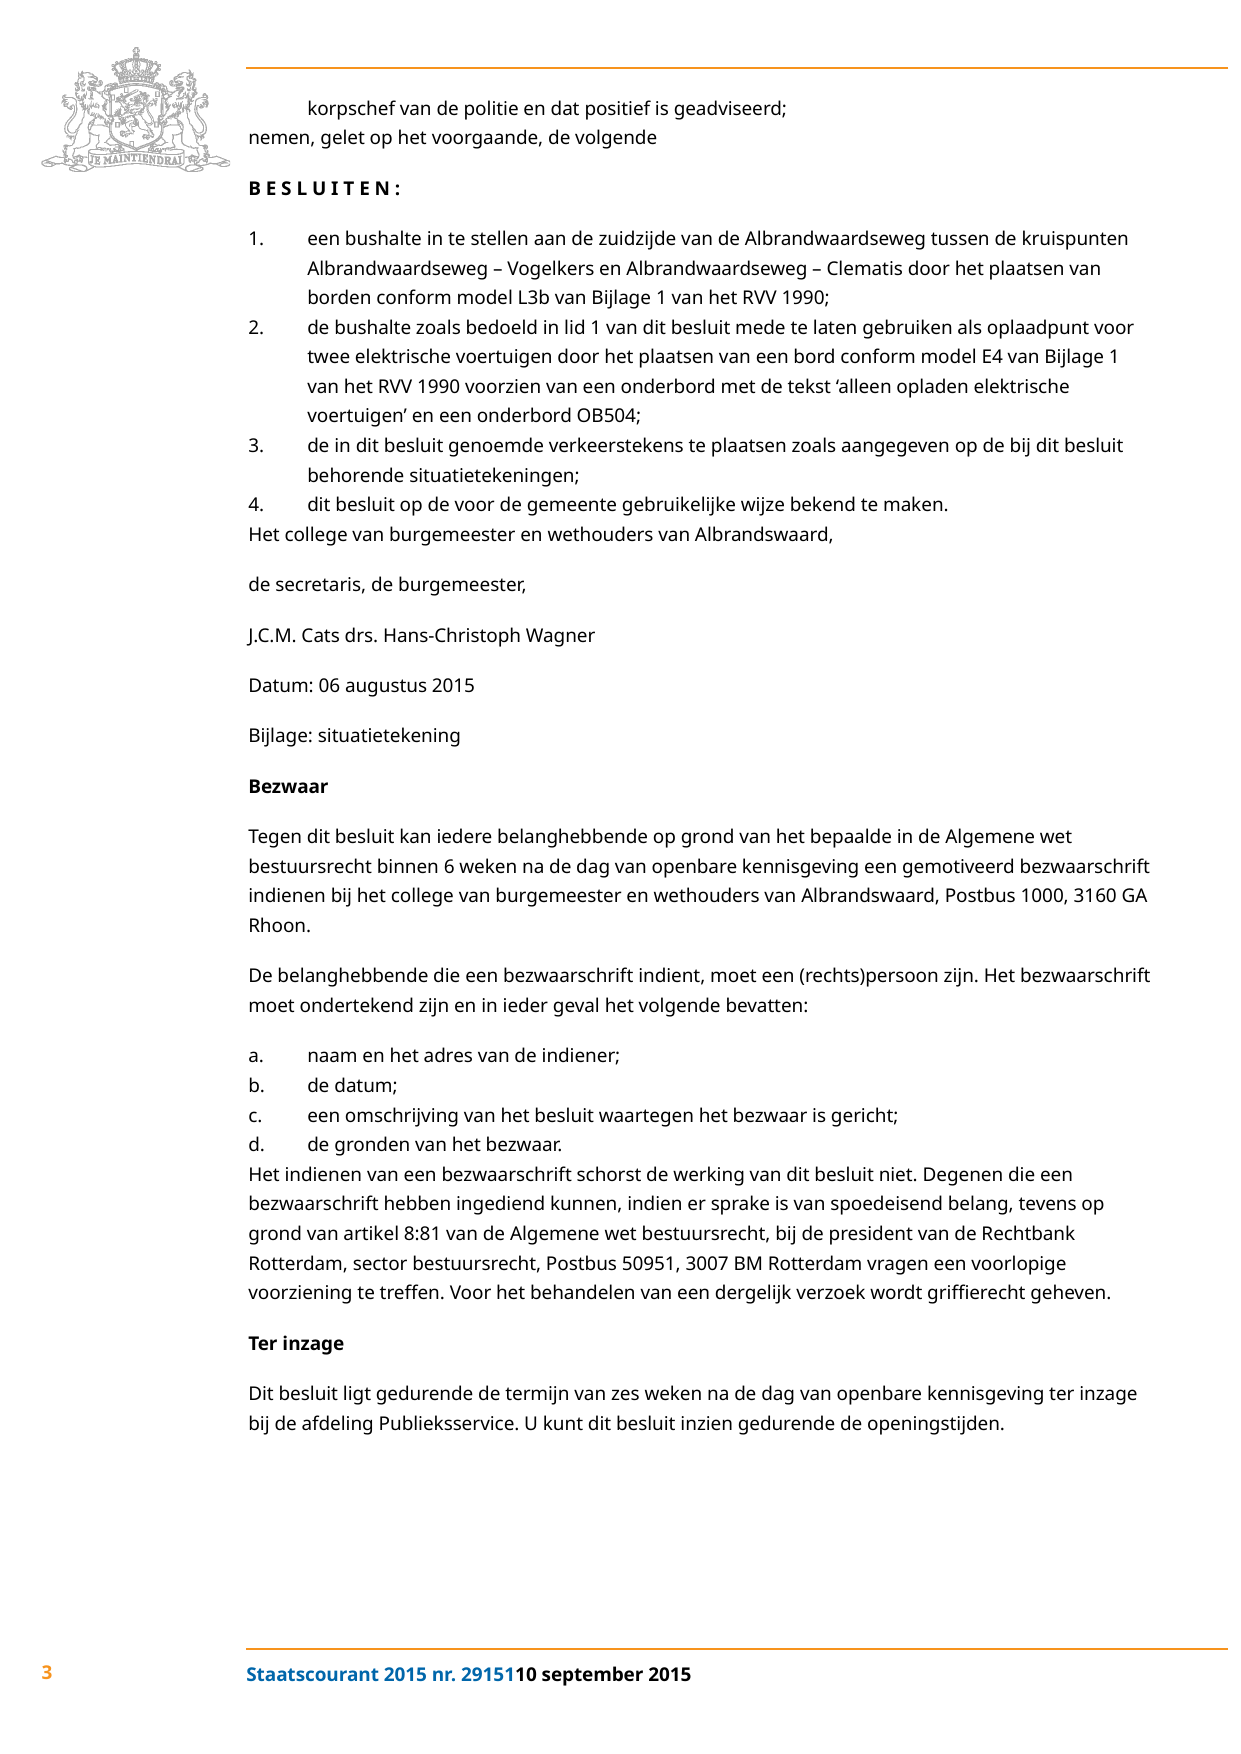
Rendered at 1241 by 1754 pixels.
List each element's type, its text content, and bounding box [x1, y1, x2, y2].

list een omschrijving van het besluit waartegen het bezwaar is gericht; [248, 1102, 1152, 1128]
text B E S L U I T E N : [248, 175, 1152, 201]
list de gronden van het bezwaar. [248, 1131, 1152, 1157]
text Het indienen van een bezwaarschrift schorst de werking van dit besluit niet. Degenen die een bezwaarschrift hebben ingediend kunnen, indien er sprake is van spoedeisend belang, tevens op grond van artikel 8:81 van de Algemene wet bestuursrecht, bij de president van de Rechtbank Rotterdam, sector bestuursrecht, Postbus 50951, 3007 BM Rotterdam vragen een voorlopige voorziening te treffen. Voor het behandelen van een dergelijk verzoek wordt griffierecht geheven. [248, 1161, 1152, 1305]
text de secretaris, de burgemeester, [248, 571, 1152, 597]
list de datum; [248, 1072, 1152, 1098]
text De belanghebbende die een bezwaarschrift indient, moet een (rechts)persoon zijn. Het bezwaarschrift moet ondertekend zijn en in ieder geval het volgende bevatten: [248, 963, 1152, 1018]
text Het college van burgemeester en wethouders van Albrandswaard, [248, 521, 1152, 547]
text Tegen dit besluit kan iedere belanghebbende op grond van het bepaalde in de Algemene wet bestuursrecht binnen 6 weken na de dag van openbare kennisgeving een gemotiveerd bezwaarschrift indienen bij het college van burgemeester en wethouders van Albrandswaard, Postbus 1000, 3160 GA Rhoon. [248, 823, 1152, 938]
list de in dit besluit genoemde verkeerstekens te plaatsen zoals aangegeven op de bij dit besluit behorende situatietekeningen; [248, 432, 1152, 488]
list een bushalte in te stellen aan de zuidzijde van de Albrandwaardseweg tussen de kruispunten Albrandwaardseweg – Vogelkers en Albrandwaardseweg – Clematis door het plaatsen van borden conform model L3b van Bijlage 1 van het RVV 1990; [248, 225, 1152, 310]
picture [41, 47, 231, 172]
text Dit besluit ligt gedurende de termijn van zes weken na de dag van openbare kennisgeving ter inzage bij de afdeling Publieksservice. U kunt dit besluit inzien gedurende de openingstijden. [248, 1380, 1152, 1436]
text J.C.M. Cats drs. Hans-Christoph Wagner [248, 622, 1152, 648]
text Datum: 06 augustus 2015 [248, 672, 1152, 698]
list korpschef van de politie en dat positief is geadviseerd; [248, 95, 1152, 121]
text Bijlage: situatietekening [248, 723, 1152, 748]
list dit besluit op de voor de gemeente gebruikelijke wijze bekend te maken. [248, 491, 1152, 517]
list de bushalte zoals bedoeld in lid 1 van dit besluit mede te laten gebruiken als oplaadpunt voor twee elektrische voertuigen door het plaatsen van een bord conform model E4 van Bijlage 1 van het RVV 1990 voorzien van een onderbord met de tekst ‘alleen opladen elektrische voertuigen’ en een onderbord OB504; [248, 314, 1152, 428]
list naam en het adres van de indiener; [248, 1043, 1152, 1068]
text Bezwaar [248, 773, 1152, 799]
text Ter inzage [248, 1330, 1152, 1356]
text nemen, gelet op het voorgaande, de volgende [248, 124, 1152, 150]
